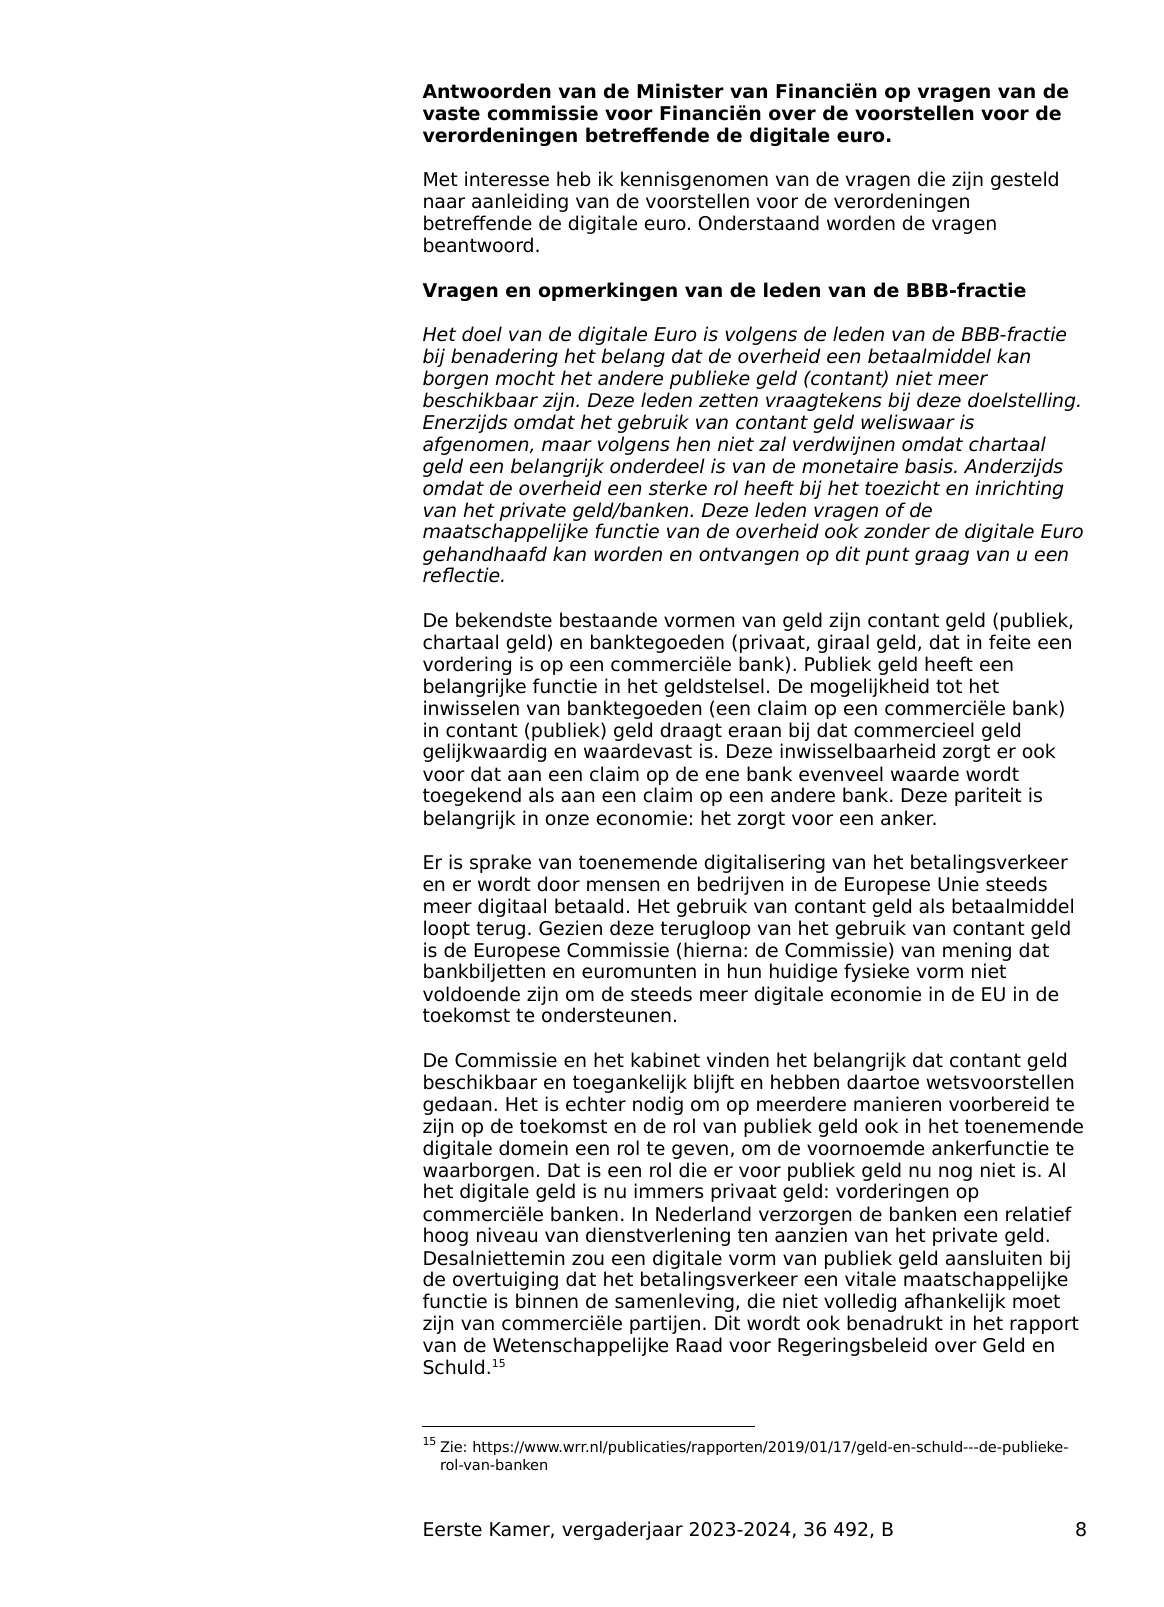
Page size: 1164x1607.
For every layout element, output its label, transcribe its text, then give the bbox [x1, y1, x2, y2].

text Antwoorden van de Minister van Financiën op vragen van de vaste commissie voor Financiën over de voorstellen voor de verordeningen betreffende de digitale euro. [422, 81, 1087, 147]
text Zie: https://www.wrr.nl/publicaties/rapporten/2019/01/17/geld-en-schuld---de-publieke-rol-van-banken [422, 1435, 1087, 1474]
text De bekendste bestaande vormen van geld zijn contant geld (publiek, chartaal geld) en banktegoeden (privaat, giraal geld, dat in feite een vordering is op een commerciële bank). Publiek geld heeft een belangrijke functie in het geldstelsel. De mogelijkheid tot het inwisselen van banktegoeden (een claim op een commerciële bank) in contant (publiek) geld draagt eraan bij dat commercieel geld gelijkwaardig en waardevast is. Deze inwisselbaarheid zorgt er ook voor dat aan een claim op de ene bank evenveel waarde wordt toegekend als aan een claim op een andere bank. Deze pariteit is belangrijk in onze economie: het zorgt voor een anker. [422, 609, 1087, 829]
text Het doel van de digitale Euro is volgens de leden van de BBB-fractie bij benadering het belang dat de overheid een betaalmiddel kan borgen mocht het andere publieke geld (contant) niet meer beschikbaar zijn. Deze leden zetten vraagtekens bij deze doelstelling. Enerzijds omdat het gebruik van contant geld weliswaar is afgenomen, maar volgens hen niet zal verdwijnen omdat chartaal geld een belangrijk onderdeel is van de monetaire basis. Anderzijds omdat de overheid een sterke rol heeft bij het toezicht en inrichting van het private geld/banken. Deze leden vragen of de maatschappelijke functie van de overheid ook zonder de digitale Euro gehandhaafd kan worden en ontvangen op dit punt graag van u een reflectie. [422, 324, 1087, 587]
text De Commissie en het kabinet vinden het belangrijk dat contant geld beschikbaar en toegankelijk blijft en hebben daartoe wetsvoorstellen gedaan. Het is echter nodig om op meerdere manieren voorbereid te zijn op de toekomst en de rol van publiek geld ook in het toenemende digitale domein een rol te geven, om de voornoemde ankerfunctie te waarborgen. Dat is een rol die er voor publiek geld nu nog niet is. Al het digitale geld is nu immers privaat geld: vorderingen op commerciële banken. In Nederland verzorgen de banken een relatief hoog niveau van dienstverlening ten aanzien van het private geld. Desalniettemin zou een digitale vorm van publiek geld aansluiten bij de overtuiging dat het betalingsverkeer een vitale maatschappelijke functie is binnen de samenleving, die niet volledig afhankelijk moet zijn van commerciële partijen. Dit wordt ook benadrukt in het rapport van de Wetenschappelijke Raad voor Regeringsbeleid over Geld en Schuld. [422, 1049, 1087, 1379]
text Met interesse heb ik kennisgenomen van de vragen die zijn gesteld naar aanleiding van de voorstellen voor de verordeningen betreffende de digitale euro. Onderstaand worden de vragen beantwoord. [422, 169, 1087, 257]
subtitle Vragen en opmerkingen van de leden van de BBB-fractie [422, 279, 1087, 301]
text Er is sprake van toenemende digitalisering van het betalingsverkeer en er wordt door mensen en bedrijven in de Europese Unie steeds meer digitaal betaald. Het gebruik van contant geld als betaalmiddel loopt terug. Gezien deze terugloop van het gebruik van contant geld is de Europese Commissie (hierna: de Commissie) van mening dat bankbiljetten en euromunten in hun huidige fysieke vorm niet voldoende zijn om de steeds meer digitale economie in de EU in de toekomst te ondersteunen. [422, 852, 1087, 1027]
